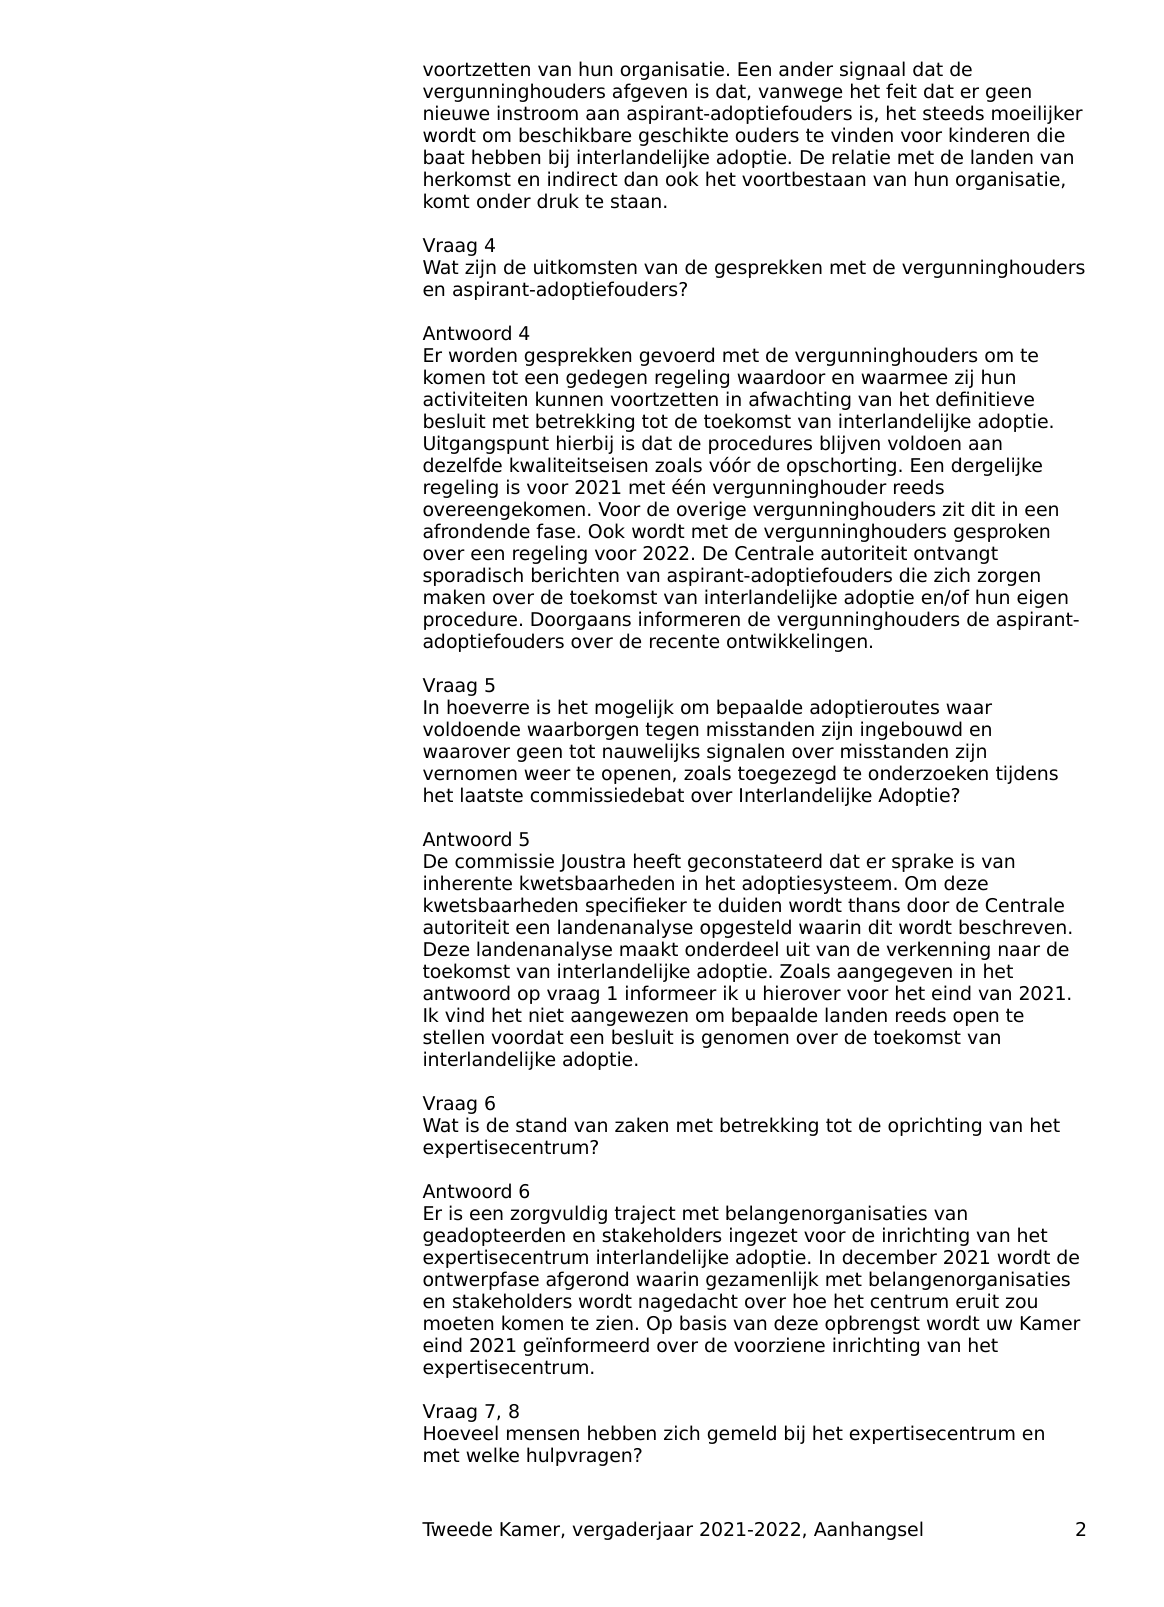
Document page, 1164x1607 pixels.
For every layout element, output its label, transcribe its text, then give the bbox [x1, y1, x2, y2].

text Hoeveel mensen hebben zich gemeld bij het expertisecentrum en met welke hulpvragen? [422, 1423, 1087, 1467]
text Antwoord 6 [422, 1181, 1087, 1203]
text Antwoord 4 [422, 323, 1087, 345]
text Wat is de stand van zaken met betrekking tot de oprichting van het expertisecentrum? [422, 1115, 1087, 1159]
text Vraag 6 [422, 1093, 1087, 1115]
text Vraag 5 [422, 675, 1087, 697]
text Vraag 4 [422, 235, 1087, 257]
text In hoeverre is het mogelijk om bepaalde adoptieroutes waar voldoende waarborgen tegen misstanden zijn ingebouwd en waarover geen tot nauwelijks signalen over misstanden zijn vernomen weer te openen, zoals toegezegd te onderzoeken tijdens het laatste commissiedebat over Interlandelijke Adoptie? [422, 697, 1087, 807]
text Wat zijn de uitkomsten van de gesprekken met de vergunninghouders en aspirant-adoptiefouders? [422, 257, 1087, 301]
text Er worden gesprekken gevoerd met de vergunninghouders om te komen tot een gedegen regeling waardoor en waarmee zij hun activiteiten kunnen voortzetten in afwachting van het definitieve besluit met betrekking tot de toekomst van interlandelijke adoptie. Uitgangspunt hierbij is dat de procedures blijven voldoen aan dezelfde kwaliteitseisen zoals vóór de opschorting. Een dergelijke regeling is voor 2021 met één vergunninghouder reeds overeengekomen. Voor de overige vergunninghouders zit dit in een afrondende fase. Ook wordt met de vergunninghouders gesproken over een regeling voor 2022. De Centrale autoriteit ontvangt sporadisch berichten van aspirant-adoptiefouders die zich zorgen maken over de toekomst van interlandelijke adoptie en/of hun eigen procedure. Doorgaans informeren de vergunninghouders de aspirant-adoptiefouders over de recente ontwikkelingen. [422, 345, 1087, 653]
text voortzetten van hun organisatie. Een ander signaal dat de vergunninghouders afgeven is dat, vanwege het feit dat er geen nieuwe instroom aan aspirant-adoptiefouders is, het steeds moeilijker wordt om beschikbare geschikte ouders te vinden voor kinderen die baat hebben bij interlandelijke adoptie. De relatie met de landen van herkomst en indirect dan ook het voortbestaan van hun organisatie, komt onder druk te staan. [422, 59, 1087, 213]
text De commissie Joustra heeft geconstateerd dat er sprake is van inherente kwetsbaarheden in het adoptiesysteem. Om deze kwetsbaarheden specifieker te duiden wordt thans door de Centrale autoriteit een landenanalyse opgesteld waarin dit wordt beschreven. Deze landenanalyse maakt onderdeel uit van de verkenning naar de toekomst van interlandelijke adoptie. Zoals aangegeven in het antwoord op vraag 1 informeer ik u hierover voor het eind van 2021. Ik vind het niet aangewezen om bepaalde landen reeds open te stellen voordat een besluit is genomen over de toekomst van interlandelijke adoptie. [422, 851, 1087, 1071]
text Vraag 7, 8 [422, 1401, 1087, 1423]
text Er is een zorgvuldig traject met belangenorganisaties van geadopteerden en stakeholders ingezet voor de inrichting van het expertisecentrum interlandelijke adoptie. In december 2021 wordt de ontwerpfase afgerond waarin gezamenlijk met belangenorganisaties en stakeholders wordt nagedacht over hoe het centrum eruit zou moeten komen te zien. Op basis van deze opbrengst wordt uw Kamer eind 2021 geïnformeerd over de voorziene inrichting van het expertisecentrum. [422, 1203, 1087, 1379]
text Antwoord 5 [422, 829, 1087, 851]
